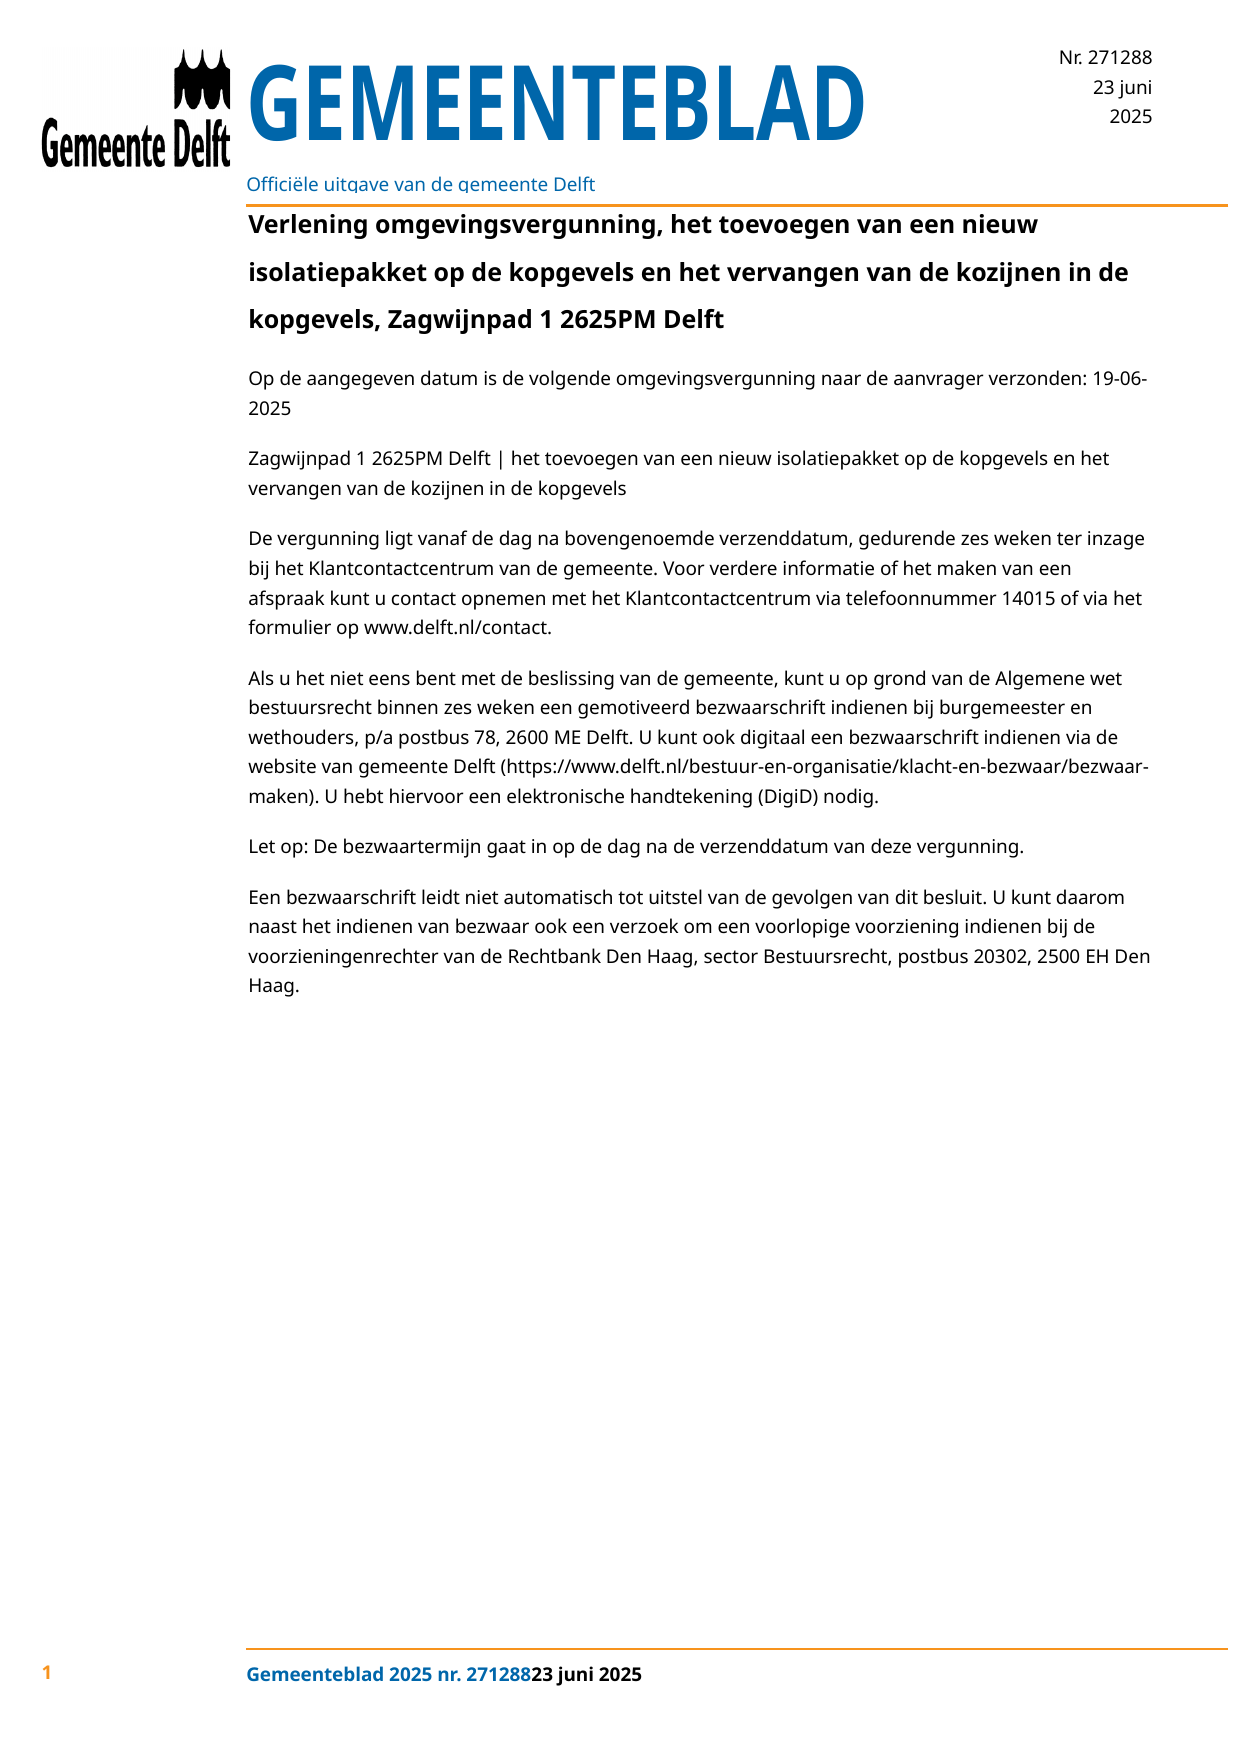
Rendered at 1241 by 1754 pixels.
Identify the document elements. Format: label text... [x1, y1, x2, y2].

text Zagwijnpad 1 2625PM Delft | het toevoegen van een nieuw isolatiepakket op de kopgevels en het vervangen van de kozijnen in de kopgevels [248, 446, 1152, 501]
text Als u het niet eens bent met de beslissing van de gemeente, kunt u op grond van de Algemene wet bestuursrecht binnen zes weken een gemotiveerd bezwaarschrift indienen bij burgemeester en wethouders, p/a postbus 78, 2600 ME Delft. U kunt ook digitaal een bezwaarschrift indienen via de website van gemeente Delft (https://www.delft.nl/bestuur-en-organisatie/klacht-en-bezwaar/bezwaar-maken). U hebt hiervoor een elektronische handtekening (DigiD) nodig. [248, 665, 1152, 809]
text Op de aangegeven datum is de volgende omgevingsvergunning naar de aanvrager verzonden: 19-06-2025 [248, 366, 1152, 421]
text Verlening omgevingsvergunning, het toevoegen van een nieuw isolatiepakket op de kopgevels en het vervangen van de kozijnen in de kopgevels, Zagwijnpad 1 2625PM Delft [248, 207, 1152, 336]
text Let op: De bezwaartermijn gaat in op de dag na de verzenddatum van deze vergunning. [248, 833, 1152, 859]
text De vergunning ligt vanaf de dag na bovengenoemde verzenddatum, gedurende zes weken ter inzage bij het Klantcontactcentrum van de gemeente. Voor verdere informatie of het maken van een afspraak kunt u contact opnemen met het Klantcontactcentrum via telefoonnummer 14015 of via het formulier op www.delft.nl/contact. [248, 526, 1152, 640]
text Een bezwaarschrift leidt niet automatisch tot uitstel van de gevolgen van dit besluit. U kunt daarom naast het indienen van bezwaar ook een verzoek om een voorlopige voorziening indienen bij de voorzieningenrechter van de Rechtbank Den Haag, sector Bestuursrecht, postbus 20302, 2500 EH Den Haag. [248, 884, 1152, 998]
picture [41, 47, 231, 172]
